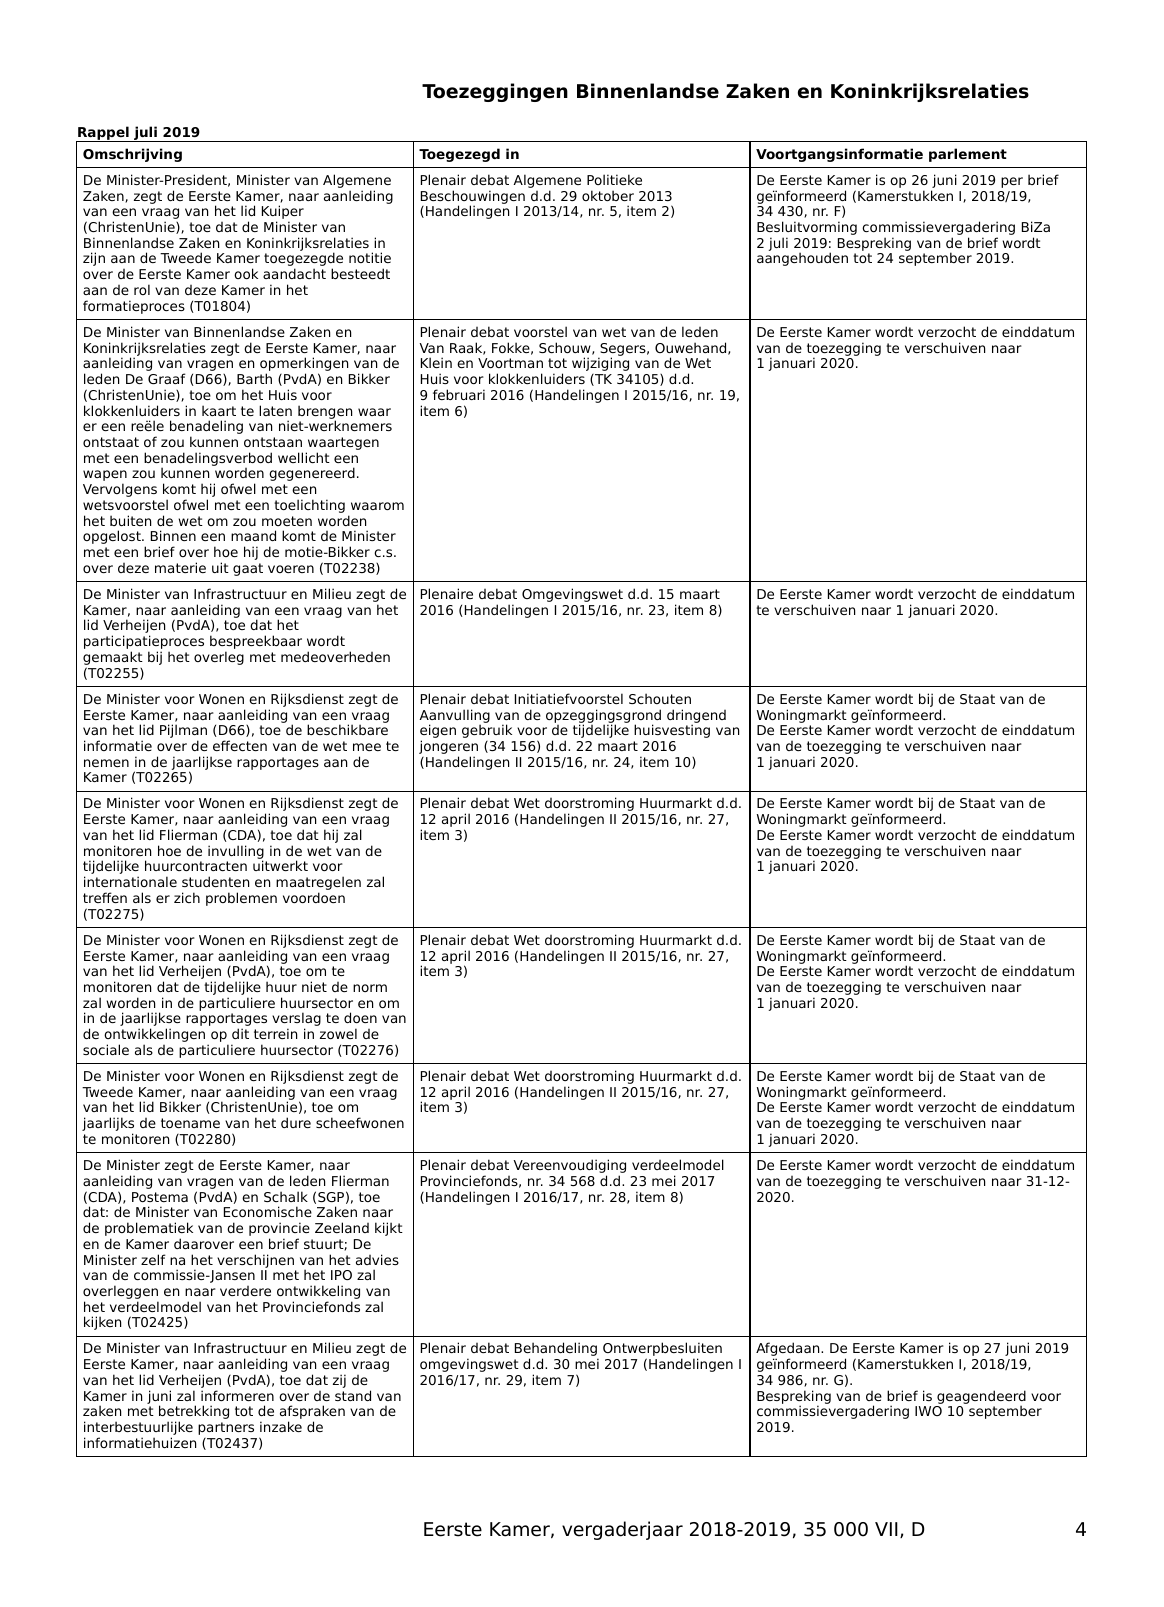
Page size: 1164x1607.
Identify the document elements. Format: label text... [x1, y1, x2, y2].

table_cell Plenair debat Wet doorstroming Huurmarkt d.d. 12 april 2016 (Handelingen II 2015/16, nr. 27, item 3) [414, 792, 749, 927]
table_cell De Minister voor Wonen en Rijksdienst zegt de Eerste Kamer, naar aanleiding van een vraag van het lid Pijlman (D66), toe de beschikbare informatie over de effecten van de wet mee te nemen in de jaarlijkse rapportages aan de Kamer (T02265) [77, 687, 413, 791]
table_cell Plenair debat Wet doorstroming Huurmarkt d.d. 12 april 2016 (Handelingen II 2015/16, nr. 27, item 3) [414, 1064, 749, 1152]
table_cell Plenair debat Vereenvoudiging verdeelmodel Provinciefonds, nr. 34 568 d.d. 23 mei 2017 (Handelingen I 2016/17, nr. 28, item 8) [414, 1153, 749, 1336]
subtitle Toezeggingen Binnenlandse Zaken en Koninkrijksrelaties [422, 81, 1087, 103]
table_cell De Eerste Kamer wordt verzocht de einddatum van de toezegging te verschuiven naar 1 januari 2020. [751, 320, 1086, 581]
table_cell Plenair debat Algemene Politieke Beschouwingen d.d. 29 oktober 2013 (Handelingen I 2013/14, nr. 5, item 2) [414, 168, 749, 319]
table_cell De Eerste Kamer wordt verzocht de einddatum van de toezegging te verschuiven naar 31-12-2020. [751, 1153, 1086, 1336]
table_cell Plenaire debat Omgevingswet d.d. 15 maart 2016 (Handelingen I 2015/16, nr. 23, item 8) [414, 582, 749, 686]
table_cell De Minister voor Wonen en Rijksdienst zegt de Eerste Kamer, naar aanleiding van een vraag van het lid Flierman (CDA), toe dat hij zal monitoren hoe de invulling in de wet van de tijdelijke huurcontracten uitwerkt voor internationale studenten en maatregelen zal treffen als er zich problemen voordoen (T02275) [77, 792, 413, 927]
table_cell Toegezegd in [414, 142, 749, 167]
table_cell De Minister van Binnenlandse Zaken en Koninkrijksrelaties zegt de Eerste Kamer, naar aanleiding van vragen en opmerkingen van de leden De Graaf (D66), Barth (PvdA) en Bikker (ChristenUnie), toe om het Huis voor klokkenluiders in kaart te laten brengen waar er een reële benadeling van niet-werknemers ontstaat of zou kunnen ontstaan waartegen met een benadelingsverbod wellicht een wapen zou kunnen worden gegenereerd. Vervolgens komt hij ofwel met een wetsvoorstel ofwel met een toelichting waarom het buiten de wet om zou moeten worden opgelost. Binnen een maand komt de Minister met een brief over hoe hij de motie-Bikker c.s. over deze materie uit gaat voeren (T02238) [77, 320, 413, 581]
table_cell Plenair debat Behandeling Ontwerpbesluiten omgevingswet d.d. 30 mei 2017 (Handelingen I 2016/17, nr. 29, item 7) [414, 1337, 749, 1456]
table_header Rappel juli 2019 [77, 125, 1087, 141]
table_cell Omschrijving [77, 142, 413, 167]
table_cell De Eerste Kamer wordt bij de Staat van de Woningmarkt geïnformeerd. De Eerste Kamer wordt verzocht de einddatum van de toezegging te verschuiven naar 1 januari 2020. [751, 792, 1086, 927]
table_cell De Minister voor Wonen en Rijksdienst zegt de Tweede Kamer, naar aanleiding van een vraag van het lid Bikker (ChristenUnie), toe om jaarlijks de toename van het dure scheefwonen te monitoren (T02280) [77, 1064, 413, 1152]
table_cell De Eerste Kamer wordt bij de Staat van de Woningmarkt geïnformeerd. De Eerste Kamer wordt verzocht de einddatum van de toezegging te verschuiven naar 1 januari 2020. [751, 1064, 1086, 1152]
table_cell De Minister van Infrastructuur en Milieu zegt de Eerste Kamer, naar aanleiding van een vraag van het lid Verheijen (PvdA), toe dat zij de Kamer in juni zal informeren over de stand van zaken met betrekking tot de afspraken van de interbestuurlijke partners inzake de informatiehuizen (T02437) [77, 1337, 413, 1456]
table_cell Afgedaan. De Eerste Kamer is op 27 juni 2019 geïnformeerd (Kamerstukken I, 2018/19, 34 986, nr. G). Bespreking van de brief is geagendeerd voor commissievergadering IWO 10 september 2019. [751, 1337, 1086, 1456]
table_cell De Minister zegt de Eerste Kamer, naar aanleiding van vragen van de leden Flierman (CDA), Postema (PvdA) en Schalk (SGP), toe dat: de Minister van Economische Zaken naar de problematiek van de provincie Zeeland kijkt en de Kamer daarover een brief stuurt; De Minister zelf na het verschijnen van het advies van de commissie-Jansen II met het IPO zal overleggen en naar verdere ontwikkeling van het verdeelmodel van het Provinciefonds zal kijken (T02425) [77, 1153, 413, 1336]
table_cell De Minister van Infrastructuur en Milieu zegt de Kamer, naar aanleiding van een vraag van het lid Verheijen (PvdA), toe dat het participatieproces bespreekbaar wordt gemaakt bij het overleg met medeoverheden (T02255) [77, 582, 413, 686]
table_cell Plenair debat voorstel van wet van de leden Van Raak, Fokke, Schouw, Segers, Ouwehand, Klein en Voortman tot wijziging van de Wet Huis voor klokkenluiders (TK 34105) d.d. 9 februari 2016 (Handelingen I 2015/16, nr. 19, item 6) [414, 320, 749, 581]
table_cell De Eerste Kamer wordt verzocht de einddatum te verschuiven naar 1 januari 2020. [751, 582, 1086, 686]
table_cell Plenair debat Initiatiefvoorstel Schouten Aanvulling van de opzeggingsgrond dringend eigen gebruik voor de tijdelijke huisvesting van jongeren (34 156) d.d. 22 maart 2016 (Handelingen II 2015/16, nr. 24, item 10) [414, 687, 749, 791]
table_cell De Eerste Kamer is op 26 juni 2019 per brief geïnformeerd (Kamerstukken I, 2018/19, 34 430, nr. F) Besluitvorming commissievergadering BiZa 2 juli 2019: Bespreking van de brief wordt aangehouden tot 24 september 2019. [751, 168, 1086, 319]
table_cell De Eerste Kamer wordt bij de Staat van de Woningmarkt geïnformeerd. De Eerste Kamer wordt verzocht de einddatum van de toezegging te verschuiven naar 1 januari 2020. [751, 687, 1086, 791]
table_cell Plenair debat Wet doorstroming Huurmarkt d.d. 12 april 2016 (Handelingen II 2015/16, nr. 27, item 3) [414, 928, 749, 1063]
table_cell De Eerste Kamer wordt bij de Staat van de Woningmarkt geïnformeerd. De Eerste Kamer wordt verzocht de einddatum van de toezegging te verschuiven naar 1 januari 2020. [751, 928, 1086, 1063]
table_cell De Minister-President, Minister van Algemene Zaken, zegt de Eerste Kamer, naar aanleiding van een vraag van het lid Kuiper (ChristenUnie), toe dat de Minister van Binnenlandse Zaken en Koninkrijksrelaties in zijn aan de Tweede Kamer toegezegde notitie over de Eerste Kamer ook aandacht besteedt aan de rol van deze Kamer in het formatieproces (T01804) [77, 168, 413, 319]
table_cell Voortgangsinformatie parlement [751, 142, 1086, 167]
table_cell De Minister voor Wonen en Rijksdienst zegt de Eerste Kamer, naar aanleiding van een vraag van het lid Verheijen (PvdA), toe om te monitoren dat de tijdelijke huur niet de norm zal worden in de particuliere huursector en om in de jaarlijkse rapportages verslag te doen van de ontwikkelingen op dit terrein in zowel de sociale als de particuliere huursector (T02276) [77, 928, 413, 1063]
